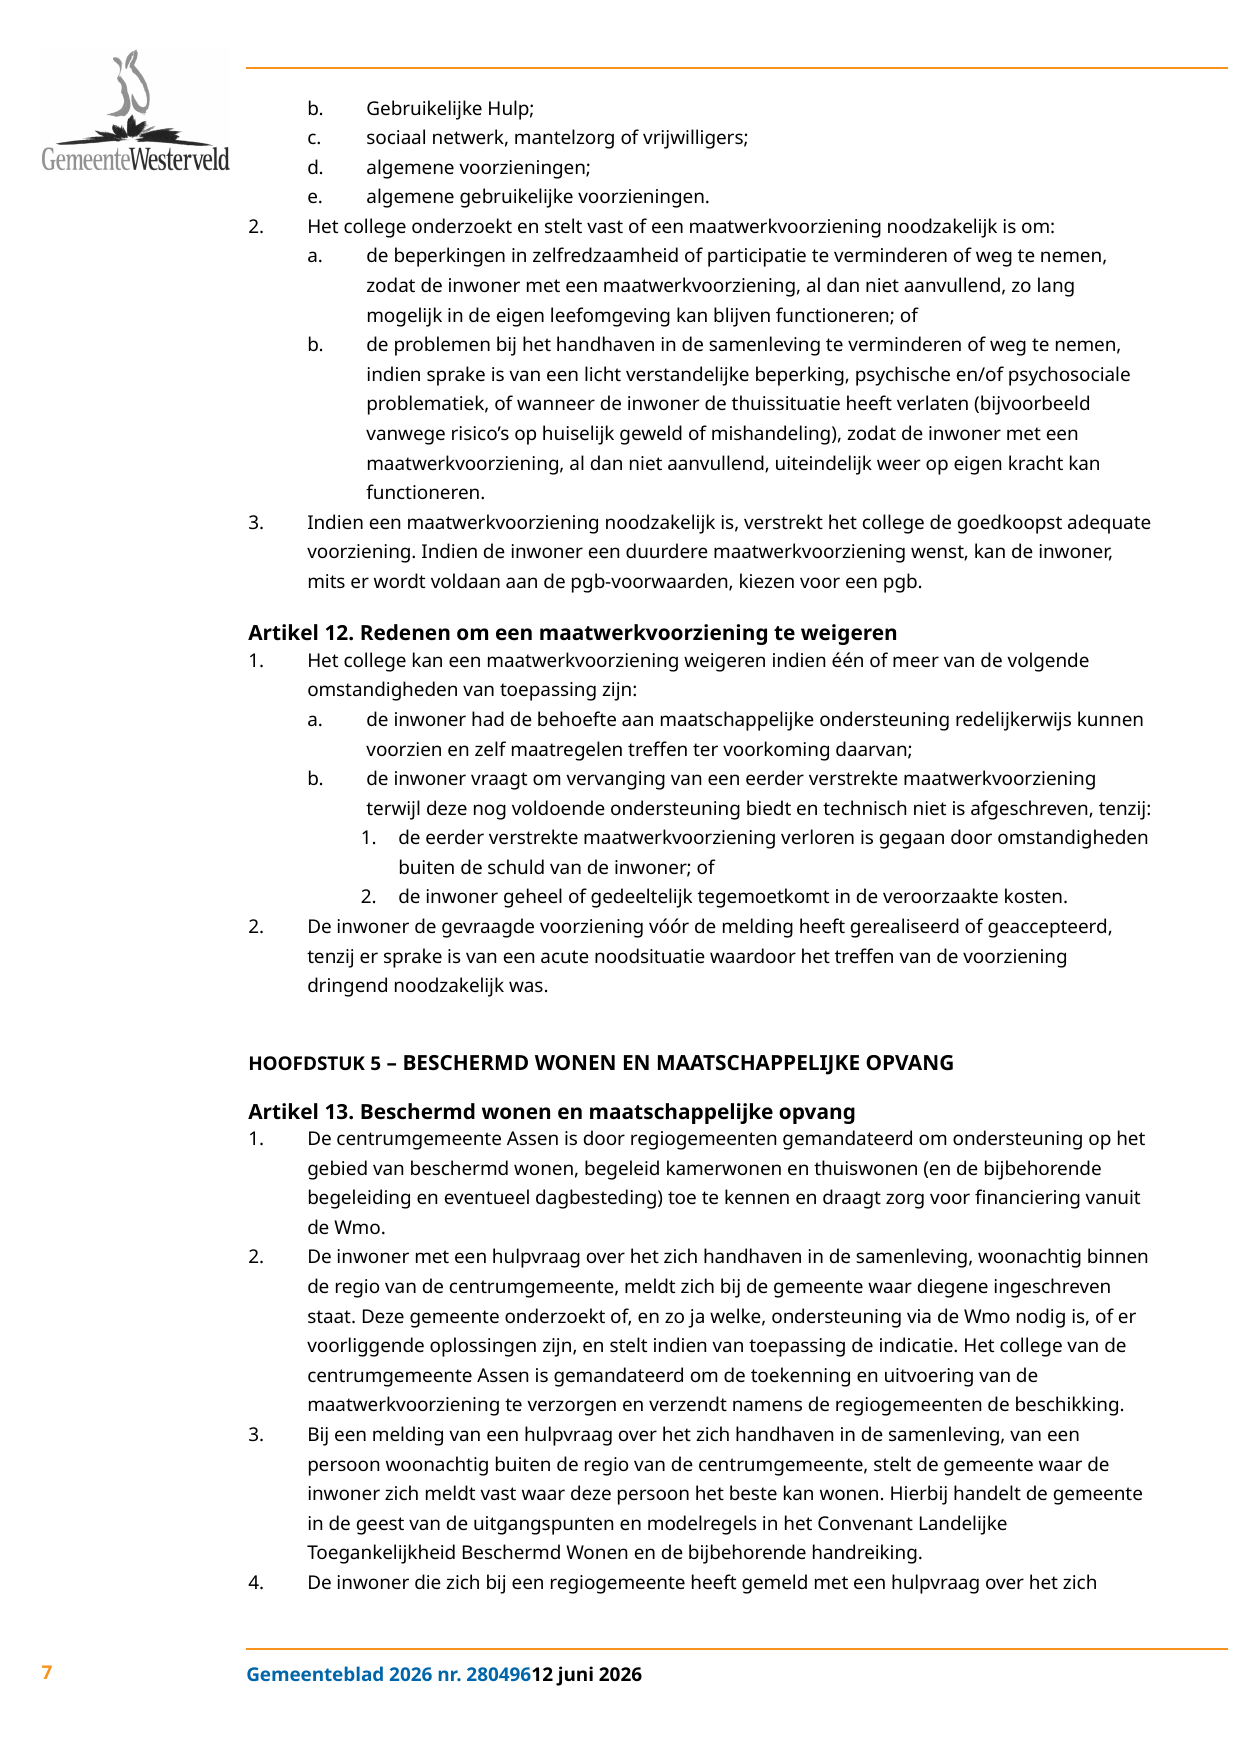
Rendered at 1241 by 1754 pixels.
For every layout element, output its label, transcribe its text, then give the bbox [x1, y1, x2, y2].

text HOOFDSTUK 5 – BESCHERMD WONEN EN MAATSCHAPPELIJKE OPVANG [248, 1048, 1152, 1076]
list De centrumgemeente Assen is door regiogemeenten gemandateerd om ondersteuning op het gebied van beschermd wonen, begeleid kamerwonen en thuiswonen (en de bijbehorende begeleiding en eventueel dagbesteding) toe te kennen en draagt zorg voor financiering vanuit de Wmo. [248, 1125, 1152, 1240]
list Bij een melding van een hulpvraag over het zich handhaven in de samenleving, van een persoon woonachtig buiten de regio van de centrumgemeente, stelt de gemeente waar de inwoner zich meldt vast waar deze persoon het beste kan wonen. Hierbij handelt de gemeente in de geest van de uitgangspunten en modelregels in het Convenant Landelijke Toegankelijkheid Beschermd Wonen en de bijbehorende handreiking. [248, 1421, 1152, 1565]
list Het college onderzoekt en stelt vast of een maatwerkvoorziening noodzakelijk is om: [248, 213, 1152, 239]
list De inwoner die zich bij een regiogemeente heeft gemeld met een hulpvraag over het zich [248, 1569, 1152, 1595]
list de inwoner geheel of gedeeltelijk tegemoetkomt in de veroorzaakte kosten. [361, 884, 1152, 909]
list de eerder verstrekte maatwerkvoorziening verloren is gegaan door omstandigheden buiten de schuld van de inwoner; of [361, 824, 1152, 880]
list de beperkingen in zelfredzaamheid of participatie te verminderen of weg te nemen, zodat de inwoner met een maatwerkvoorziening, al dan niet aanvullend, zo lang mogelijk in de eigen leefomgeving kan blijven functioneren; of [307, 243, 1152, 328]
list Gebruikelijke Hulp; [307, 95, 1152, 121]
text Artikel 13. Beschermd wonen en maatschappelijke opvang [248, 1097, 1152, 1125]
list de problemen bij het handhaven in de samenleving te verminderen of weg te nemen, indien sprake is van een licht verstandelijke beperking, psychische en/of psychosociale problematiek, of wanneer de inwoner de thuissituatie heeft verlaten (bijvoorbeeld vanwege risico’s op huiselijk geweld of mishandeling), zodat de inwoner met een maatwerkvoorziening, al dan niet aanvullend, uiteindelijk weer op eigen kracht kan functioneren. [307, 331, 1152, 505]
list algemene gebruikelijke voorzieningen. [307, 183, 1152, 209]
list de inwoner had de behoefte aan maatschappelijke ondersteuning redelijkerwijs kunnen voorzien en zelf maatregelen treffen ter voorkoming daarvan; [307, 706, 1152, 761]
list De inwoner met een hulpvraag over het zich handhaven in de samenleving, woonachtig binnen de regio van de centrumgemeente, meldt zich bij de gemeente waar diegene ingeschreven staat. Deze gemeente onderzoekt of, en zo ja welke, ondersteuning via de Wmo nodig is, of er voorliggende oplossingen zijn, en stelt indien van toepassing de indicatie. Het college van de centrumgemeente Assen is gemandateerd om de toekenning en uitvoering van de maatwerkvoorziening te verzorgen en verzendt namens de regiogemeenten de beschikking. [248, 1244, 1152, 1417]
list sociaal netwerk, mantelzorg of vrijwilligers; [307, 124, 1152, 150]
list de inwoner vraagt om vervanging van een eerder verstrekte maatwerkvoorziening terwijl deze nog voldoende ondersteuning biedt en technisch niet is afgeschreven, tenzij: [307, 765, 1152, 821]
text Artikel 12. Redenen om een maatwerkvoorziening te weigeren [248, 618, 1152, 647]
list algemene voorzieningen; [307, 154, 1152, 180]
list Indien een maatwerkvoorziening noodzakelijk is, verstrekt het college de goedkoopst adequate voorziening. Indien de inwoner een duurdere maatwerkvoorziening wenst, kan de inwoner, mits er wordt voldaan aan de pgb-voorwaarden, kiezen voor een pgb. [248, 509, 1152, 594]
picture [41, 47, 231, 172]
list De inwoner de gevraagde voorziening vóór de melding heeft gerealiseerd of geaccepteerd, tenzij er sprake is van een acute noodsituatie waardoor het treffen van de voorziening dringend noodzakelijk was. [248, 913, 1152, 998]
list Het college kan een maatwerkvoorziening weigeren indien één of meer van de volgende omstandigheden van toepassing zijn: [248, 647, 1152, 702]
